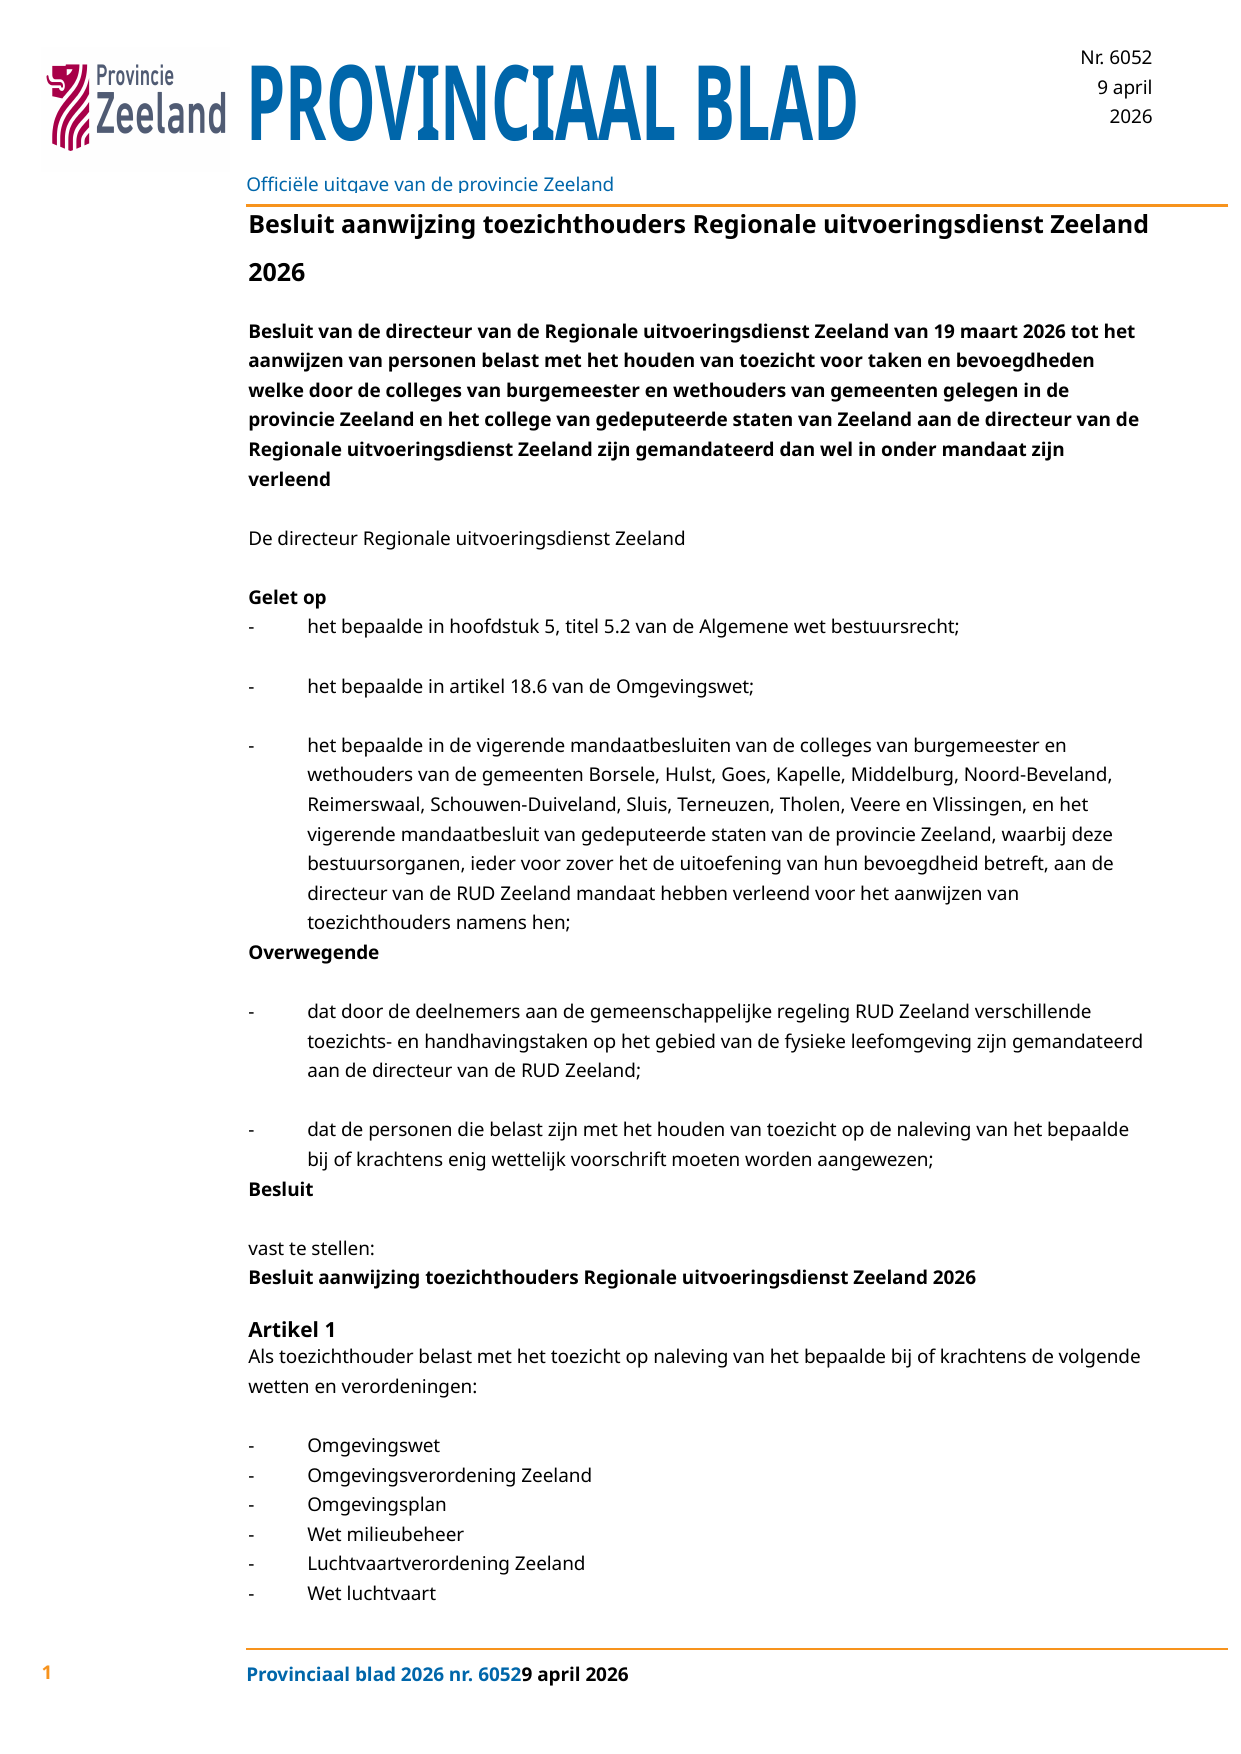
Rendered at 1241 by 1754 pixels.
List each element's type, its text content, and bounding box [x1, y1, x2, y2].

list Omgevingswet [248, 1432, 1152, 1458]
text Besluit aanwijzing toezichthouders Regionale uitvoeringsdienst Zeeland 2026 [248, 207, 1152, 288]
text Besluit van de directeur van de Regionale uitvoeringsdienst Zeeland van 19 maart 2026 tot het aanwijzen van personen belast met het houden van toezicht voor taken en bevoegdheden welke door de colleges van burgemeester en wethouders van gemeenten gelegen in de provincie Zeeland en het college van gedeputeerde staten van Zeeland aan de directeur van de Regionale uitvoeringsdienst Zeeland zijn gemandateerd dan wel in onder mandaat zijn verleend [248, 318, 1152, 492]
text Als toezichthouder belast met het toezicht op naleving van het bepaalde bij of krachtens de volgende wetten en verordeningen: [248, 1343, 1152, 1399]
text Overwegende [248, 939, 1152, 965]
list Omgevingsplan [248, 1491, 1152, 1517]
text De directeur Regionale uitvoeringsdienst Zeeland [248, 525, 1152, 551]
list Wet milieubeheer [248, 1521, 1152, 1547]
list Wet luchtvaart [248, 1580, 1152, 1606]
list het bepaalde in artikel 18.6 van de Omgevingswet; [248, 673, 1152, 699]
list Luchtvaartverordening Zeeland [248, 1551, 1152, 1576]
text vast te stellen: [248, 1235, 1152, 1261]
list het bepaalde in hoofdstuk 5, titel 5.2 van de Algemene wet bestuursrecht; [248, 614, 1152, 639]
picture [41, 47, 231, 172]
text Artikel 1 [248, 1315, 1152, 1343]
text Besluit [248, 1176, 1152, 1202]
list het bepaalde in de vigerende mandaatbesluiten van de colleges van burgemeester en wethouders van de gemeenten Borsele, Hulst, Goes, Kapelle, Middelburg, Noord-Beveland, Reimerswaal, Schouwen-Duiveland, Sluis, Terneuzen, Tholen, Veere en Vlissingen, en het vigerende mandaatbesluit van gedeputeerde staten van de provincie Zeeland, waarbij deze bestuursorganen, ieder voor zover het de uitoefening van hun bevoegdheid betreft, aan de directeur van de RUD Zeeland mandaat hebben verleend voor het aanwijzen van toezichthouders namens hen; [248, 732, 1152, 935]
text Besluit aanwijzing toezichthouders Regionale uitvoeringsdienst Zeeland 2026 [248, 1264, 1152, 1290]
list dat de personen die belast zijn met het houden van toezicht op de naleving van het bepaalde bij of krachtens enig wettelijk voorschrift moeten worden aangewezen; [248, 1117, 1152, 1172]
list Omgevingsverordening Zeeland [248, 1462, 1152, 1487]
text Gelet op [248, 584, 1152, 610]
list dat door de deelnemers aan de gemeenschappelijke regeling RUD Zeeland verschillende toezichts- en handhavingstaken op het gebied van de fysieke leefomgeving zijn gemandateerd aan de directeur van de RUD Zeeland; [248, 998, 1152, 1083]
